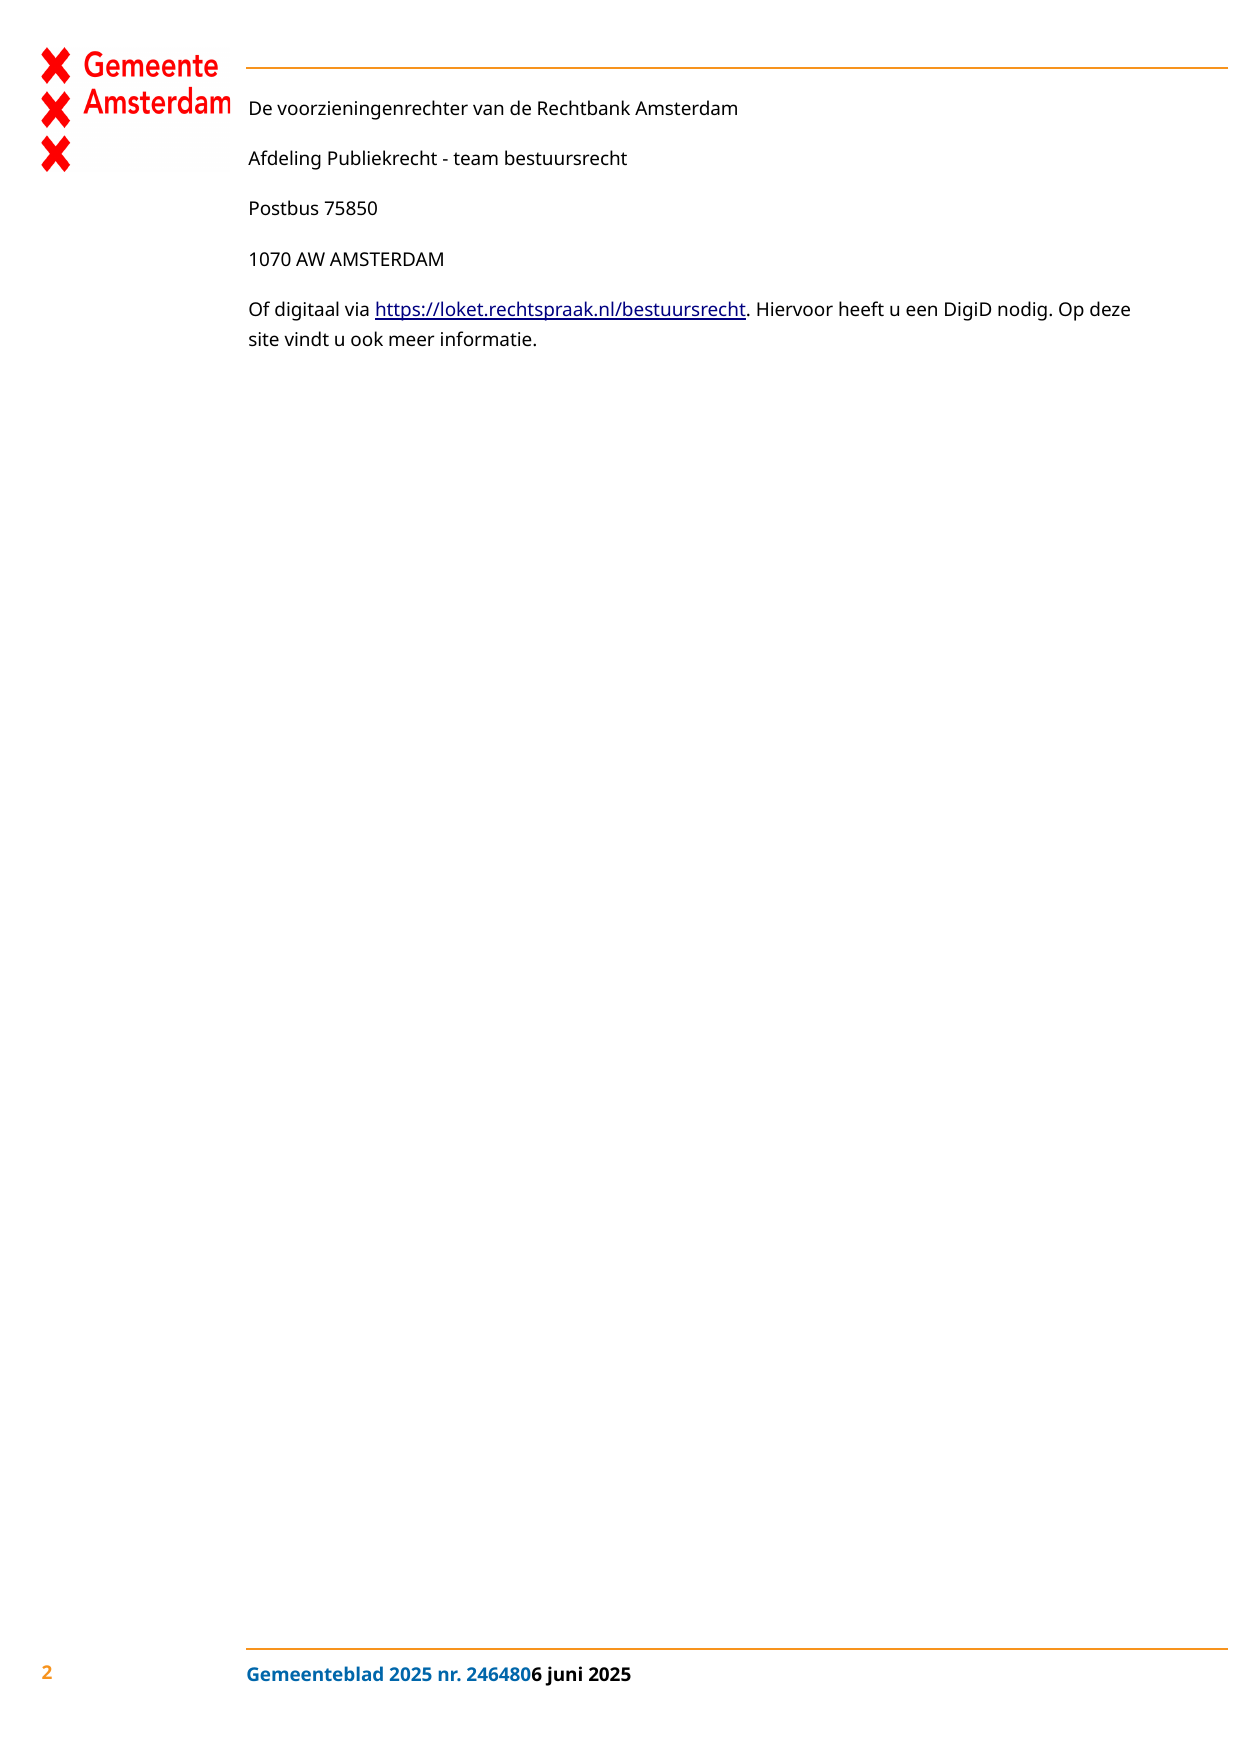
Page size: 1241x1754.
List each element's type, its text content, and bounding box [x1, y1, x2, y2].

text De voorzieningenrechter van de Rechtbank Amsterdam [248, 95, 1152, 121]
text 1070 AW AMSTERDAM [248, 246, 1152, 272]
text Postbus 75850 [248, 196, 1152, 221]
picture [41, 47, 231, 172]
text Of digitaal via https://loket.rechtspraak.nl/bestuursrecht. Hiervoor heeft u een DigiD nodig. Op deze site vindt u ook meer informatie. [248, 296, 1152, 352]
text Afdeling Publiekrecht - team bestuursrecht [248, 145, 1152, 171]
